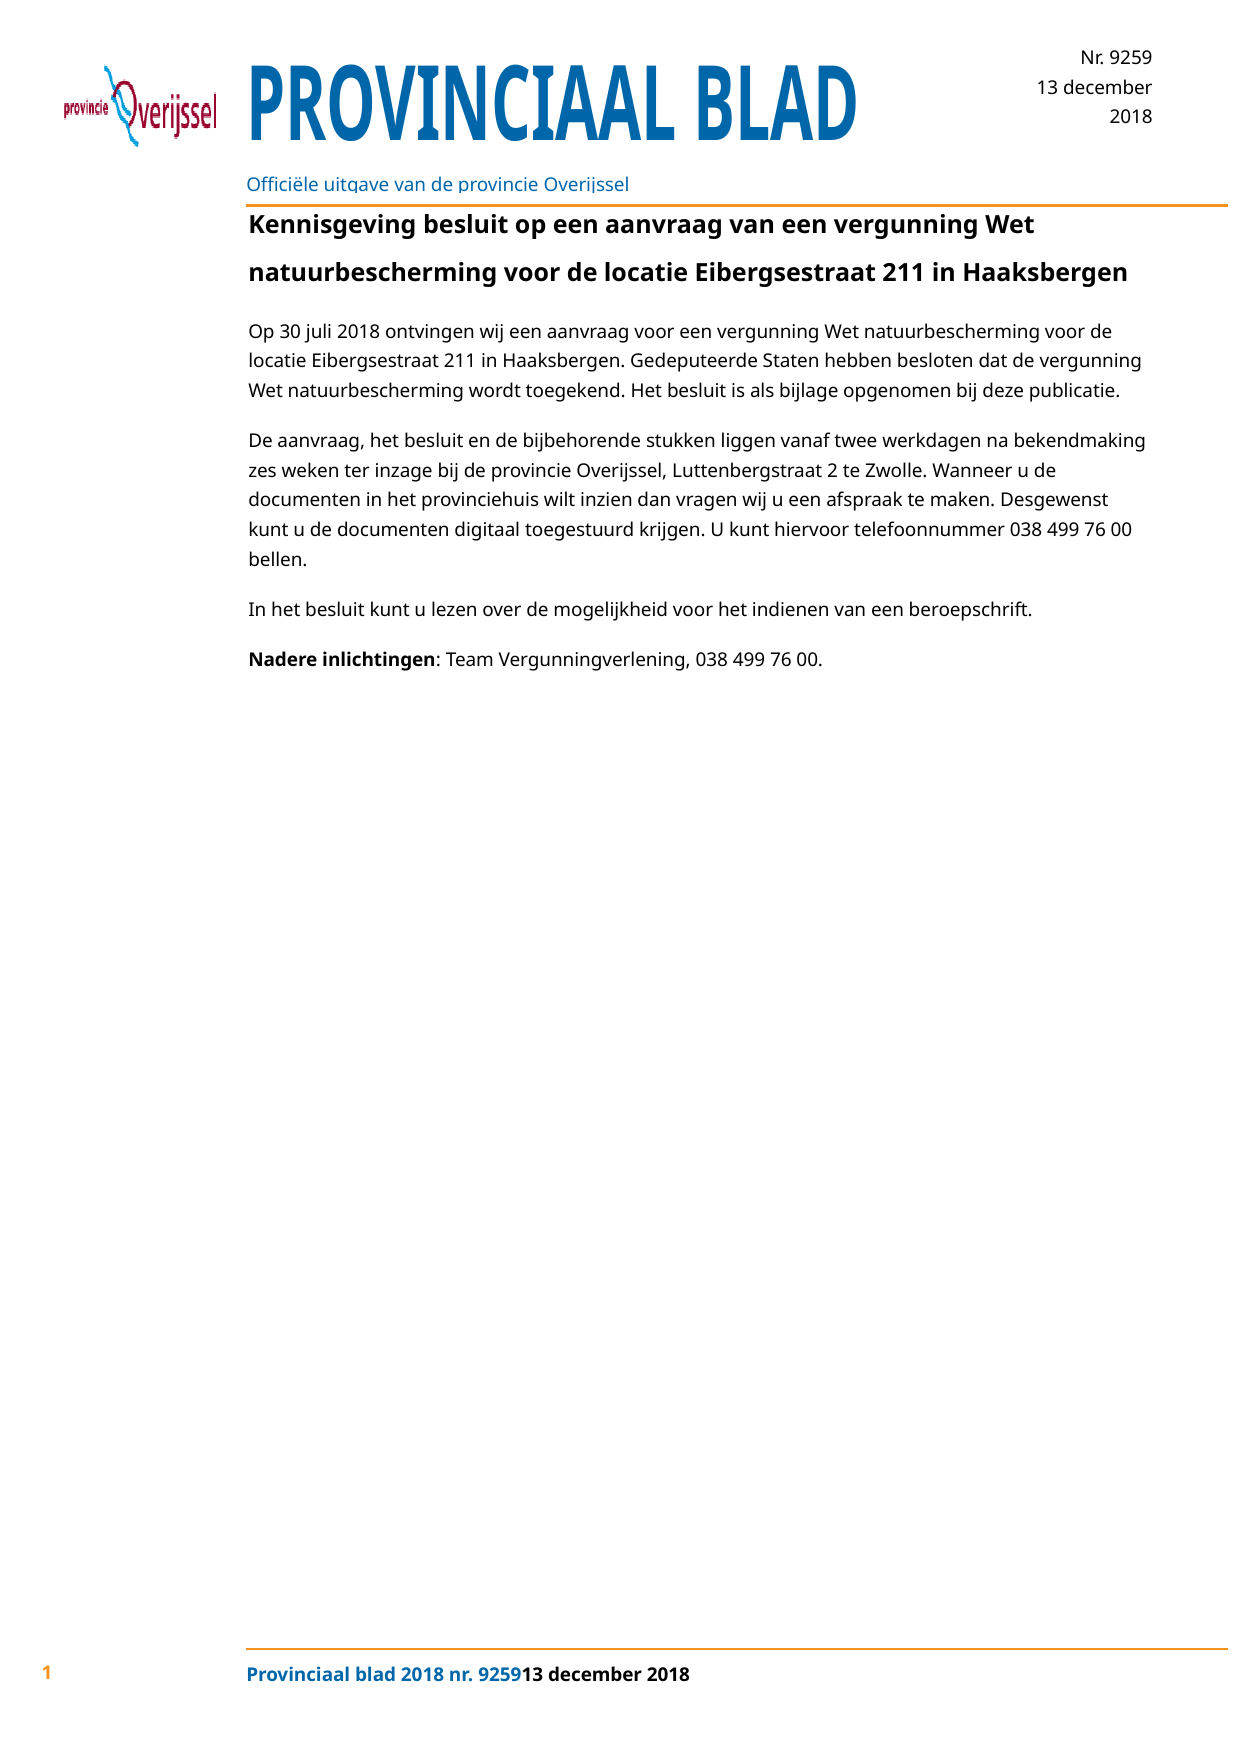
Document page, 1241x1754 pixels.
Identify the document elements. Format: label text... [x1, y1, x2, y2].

text Op 30 juli 2018 ontvingen wij een aanvraag voor een vergunning Wet natuurbescherming voor de locatie Eibergsestraat 211 in Haaksbergen. Gedeputeerde Staten hebben besloten dat de vergunning Wet natuurbescherming wordt toegekend. Het besluit is als bijlage opgenomen bij deze publicatie. [248, 318, 1152, 403]
picture [41, 47, 231, 172]
text In het besluit kunt u lezen over de mogelijkheid voor het indienen van een beroepschrift. [248, 596, 1152, 622]
text De aanvraag, het besluit en de bijbehorende stukken liggen vanaf twee werkdagen na bekendmaking zes weken ter inzage bij de provincie Overijssel, Luttenbergstraat 2 te Zwolle. Wanneer u de documenten in het provinciehuis wilt inzien dan vragen wij u een afspraak te maken. Desgewenst kunt u de documenten digitaal toegestuurd krijgen. U kunt hiervoor telefoonnummer 038 499 76 00 bellen. [248, 427, 1152, 572]
text Kennisgeving besluit op een aanvraag van een vergunning Wet natuurbescherming voor de locatie Eibergsestraat 211 in Haaksbergen [248, 207, 1152, 288]
text Nadere inlichtingen: Team Vergunningverlening, 038 499 76 00. [248, 647, 1152, 672]
